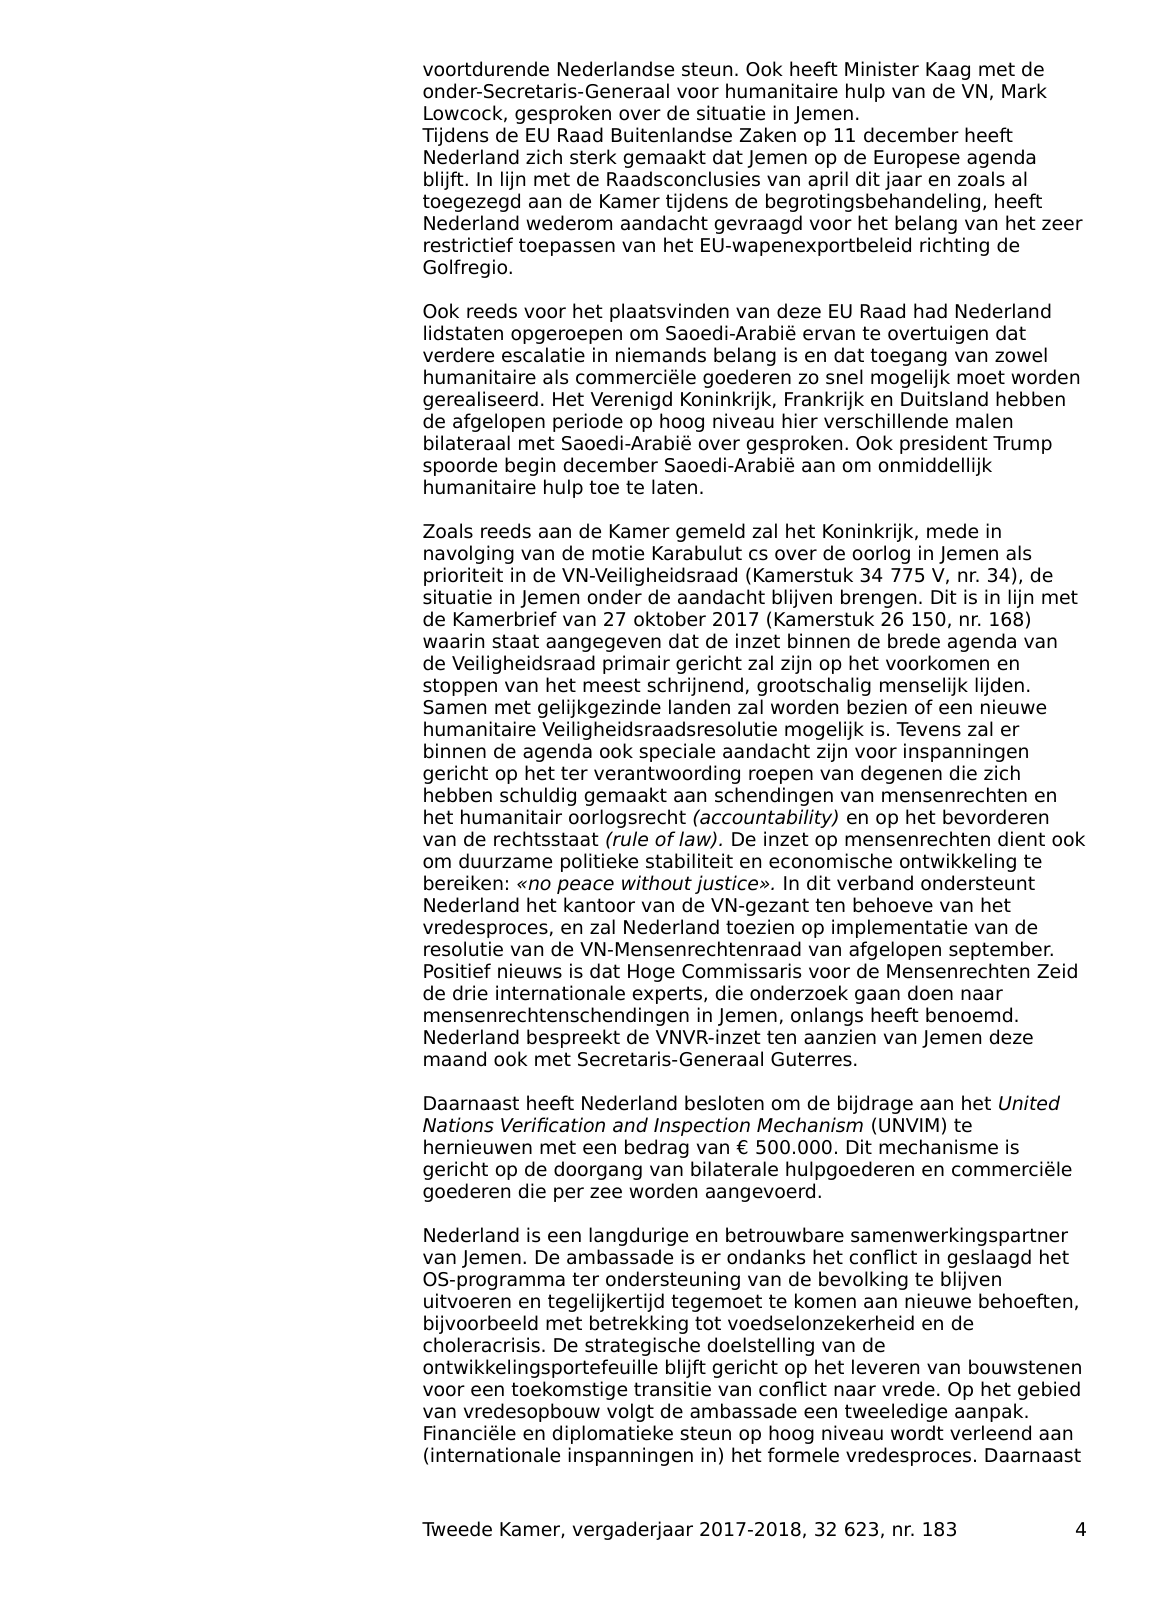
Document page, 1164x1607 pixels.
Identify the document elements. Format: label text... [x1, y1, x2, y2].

text voortdurende Nederlandse steun. Ook heeft Minister Kaag met de onder-Secretaris-Generaal voor humanitaire hulp van de VN, Mark Lowcock, gesproken over de situatie in Jemen. [422, 59, 1087, 125]
text Tijdens de EU Raad Buitenlandse Zaken op 11 december heeft Nederland zich sterk gemaakt dat Jemen op de Europese agenda blijft. In lijn met de Raadsconclusies van april dit jaar en zoals al toegezegd aan de Kamer tijdens de begrotingsbehandeling, heeft Nederland wederom aandacht gevraagd voor het belang van het zeer restrictief toepassen van het EU-wapenexportbeleid richting de Golfregio. [422, 125, 1087, 279]
text Ook reeds voor het plaatsvinden van deze EU Raad had Nederland lidstaten opgeroepen om Saoedi-Arabië ervan te overtuigen dat verdere escalatie in niemands belang is en dat toegang van zowel humanitaire als commerciële goederen zo snel mogelijk moet worden gerealiseerd. Het Verenigd Koninkrijk, Frankrijk en Duitsland hebben de afgelopen periode op hoog niveau hier verschillende malen bilateraal met Saoedi-Arabië over gesproken. Ook president Trump spoorde begin december Saoedi-Arabië aan om onmiddellijk humanitaire hulp toe te laten. [422, 301, 1087, 499]
text Zoals reeds aan de Kamer gemeld zal het Koninkrijk, mede in navolging van de motie Karabulut cs over de oorlog in Jemen als prioriteit in de VN-Veiligheidsraad (Kamerstuk 34 775 V, nr. 34), de situatie in Jemen onder de aandacht blijven brengen. Dit is in lijn met de Kamerbrief van 27 oktober 2017 (Kamerstuk 26 150, nr. 168) waarin staat aangegeven dat de inzet binnen de brede agenda van de Veiligheidsraad primair gericht zal zijn op het voorkomen en stoppen van het meest schrijnend, grootschalig menselijk lijden. Samen met gelijkgezinde landen zal worden bezien of een nieuwe humanitaire Veiligheidsraadsresolutie mogelijk is. Tevens zal er binnen de agenda ook speciale aandacht zijn voor inspanningen gericht op het ter verantwoording roepen van degenen die zich hebben schuldig gemaakt aan schendingen van mensenrechten en het humanitair oorlogsrecht (accountability) en op het bevorderen van de rechtsstaat (rule of law). De inzet op mensenrechten dient ook om duurzame politieke stabiliteit en economische ontwikkeling te bereiken: «no peace without justice». In dit verband ondersteunt Nederland het kantoor van de VN-gezant ten behoeve van het vredesproces, en zal Nederland toezien op implementatie van de resolutie van de VN-Mensenrechtenraad van afgelopen september. Positief nieuws is dat Hoge Commissaris voor de Mensenrechten Zeid de drie internationale experts, die onderzoek gaan doen naar mensenrechtenschendingen in Jemen, onlangs heeft benoemd. Nederland bespreekt de VNVR-inzet ten aanzien van Jemen deze maand ook met Secretaris-Generaal Guterres. [422, 521, 1087, 1071]
text Nederland is een langdurige en betrouwbare samenwerkingspartner van Jemen. De ambassade is er ondanks het conflict in geslaagd het OS-programma ter ondersteuning van de bevolking te blijven uitvoeren en tegelijkertijd tegemoet te komen aan nieuwe behoeften, bijvoorbeeld met betrekking tot voedselonzekerheid en de choleracrisis. De strategische doelstelling van de ontwikkelingsportefeuille blijft gericht op het leveren van bouwstenen voor een toekomstige transitie van conflict naar vrede. Op het gebied van vredesopbouw volgt de ambassade een tweeledige aanpak. Financiële en diplomatieke steun op hoog niveau wordt verleend aan (internationale inspanningen in) het formele vredesproces. Daarnaast [422, 1225, 1087, 1467]
text Daarnaast heeft Nederland besloten om de bijdrage aan het United Nations Verification and Inspection Mechanism (UNVIM) te hernieuwen met een bedrag van € 500.000. Dit mechanisme is gericht op de doorgang van bilaterale hulpgoederen en commerciële goederen die per zee worden aangevoerd. [422, 1093, 1087, 1203]
